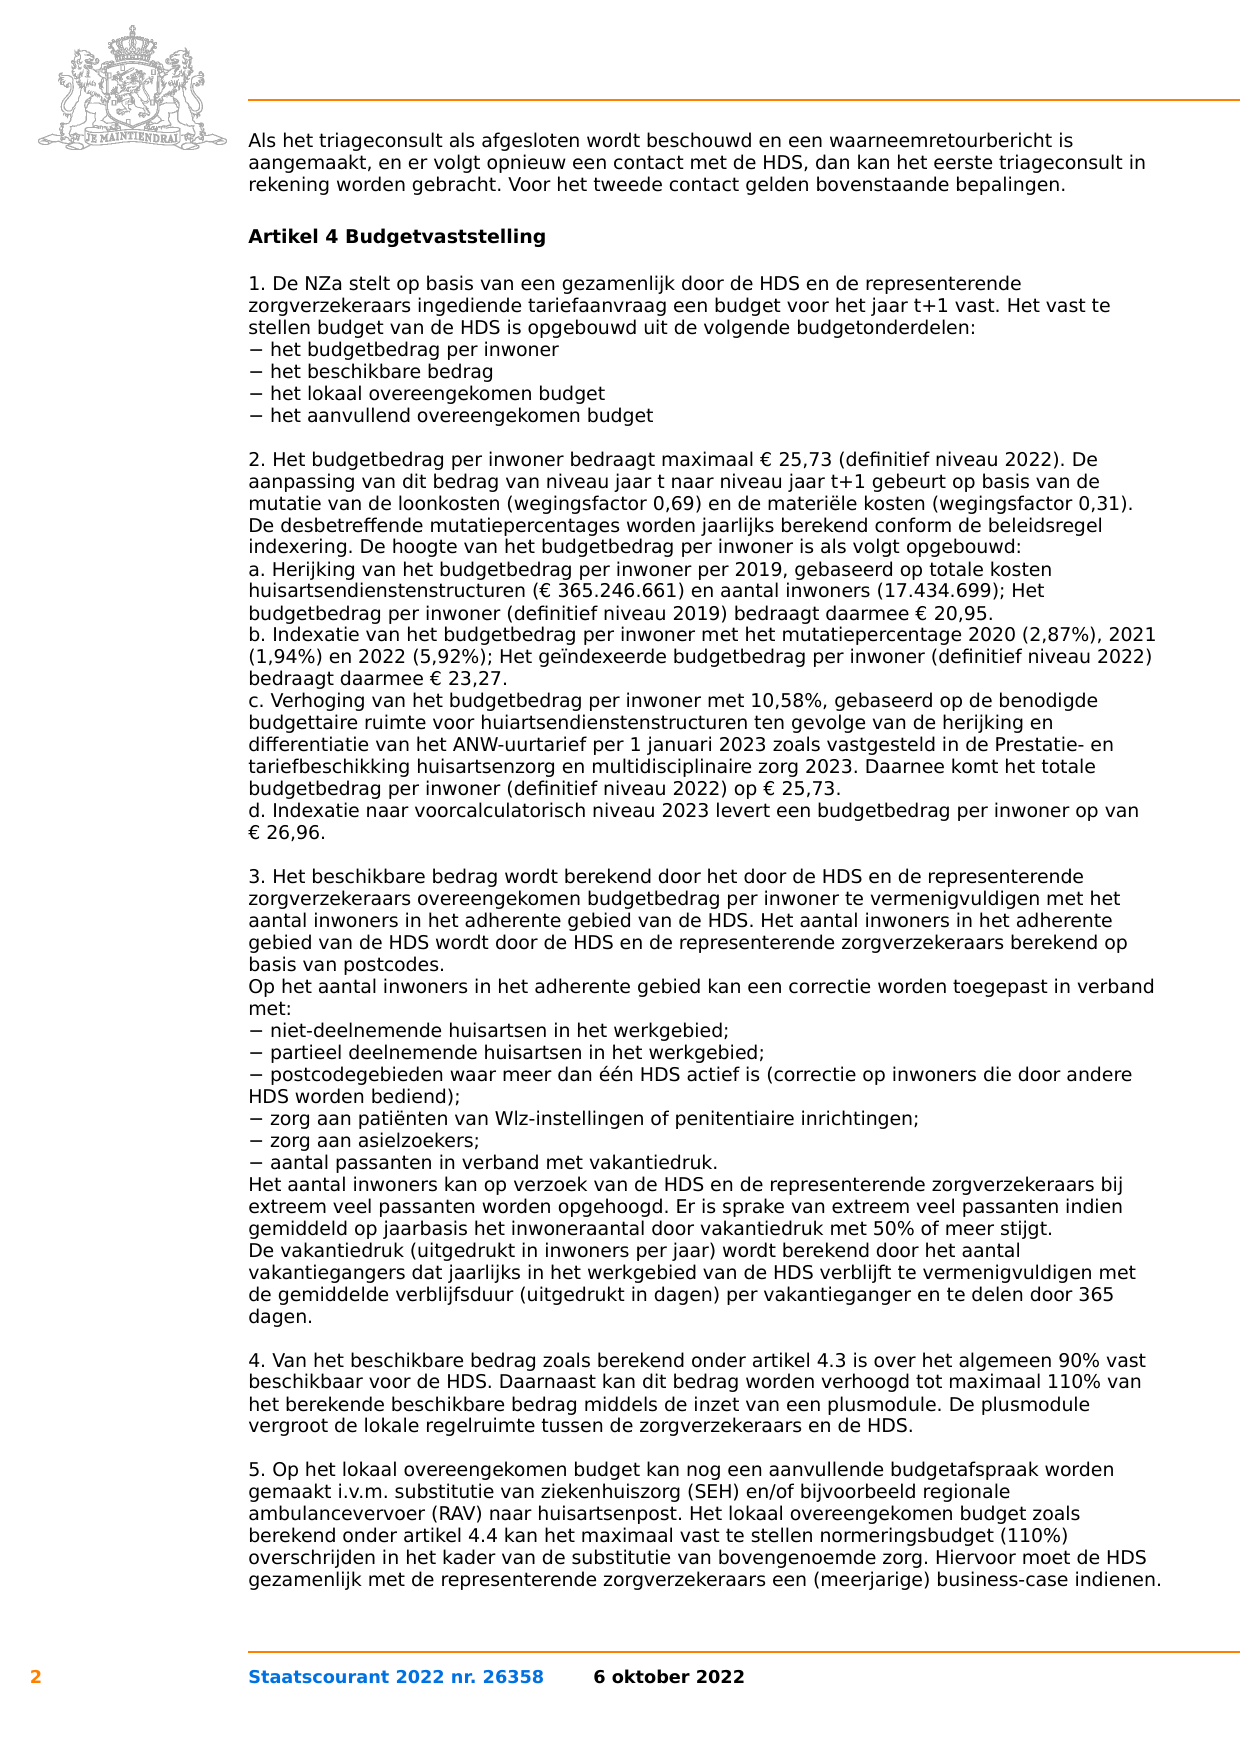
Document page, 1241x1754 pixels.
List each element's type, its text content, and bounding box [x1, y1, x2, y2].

subtitle Artikel 4 Budgetvaststelling [248, 226, 1163, 248]
text De vakantiedruk (uitgedrukt in inwoners per jaar) wordt berekend door het aantal vakantiegangers dat jaarlijks in het werkgebied van de HDS verblijft te vermenigvuldigen met de gemiddelde verblijfsduur (uitgedrukt in dagen) per vakantieganger en te delen door 365 dagen. [248, 1240, 1163, 1328]
text − het beschikbare bedrag [248, 361, 1163, 383]
text 4. Van het beschikbare bedrag zoals berekend onder artikel 4.3 is over het algemeen 90% vast beschikbaar voor de HDS. Daarnaast kan dit bedrag worden verhoogd tot maximaal 110% van het berekende beschikbare bedrag middels de inzet van een plusmodule. De plusmodule vergroot de lokale regelruimte tussen de zorgverzekeraars en de HDS. [248, 1349, 1163, 1437]
text − zorg aan asielzoekers; [248, 1130, 1163, 1152]
text Op het aantal inwoners in het adherente gebied kan een correctie worden toegepast in verband met: [248, 976, 1163, 1020]
text 3. Het beschikbare bedrag wordt berekend door het door de HDS en de representerende zorgverzekeraars overeengekomen budgetbedrag per inwoner te vermenigvuldigen met het aantal inwoners in het adherente gebied van de HDS. Het aantal inwoners in het adherente gebied van de HDS wordt door de HDS en de representerende zorgverzekeraars berekend op basis van postcodes. [248, 866, 1163, 976]
text 5. Op het lokaal overeengekomen budget kan nog een aanvullende budgetafspraak worden gemaakt i.v.m. substitutie van ziekenhuiszorg (SEH) en/of bijvoorbeeld regionale ambulancevervoer (RAV) naar huisartsenpost. Het lokaal overeengekomen budget zoals berekend onder artikel 4.4 kan het maximaal vast te stellen normeringsbudget (110%) overschrijden in het kader van de substitutie van bovengenoemde zorg. Hiervoor moet de HDS gezamenlijk met de representerende zorgverzekeraars een (meerjarige) business-case indienen. [248, 1459, 1163, 1591]
text d. Indexatie naar voorcalculatorisch niveau 2023 levert een budgetbedrag per inwoner op van € 26,96. [248, 800, 1163, 844]
text Het aantal inwoners kan op verzoek van de HDS en de representerende zorgverzekeraars bij extreem veel passanten worden opgehoogd. Er is sprake van extreem veel passanten indien gemiddeld op jaarbasis het inwoneraantal door vakantiedruk met 50% of meer stijgt. [248, 1174, 1163, 1240]
text c. Verhoging van het budgetbedrag per inwoner met 10,58%, gebaseerd op de benodigde budgettaire ruimte voor huiartsendienstenstructuren ten gevolge van de herijking en differentiatie van het ANW-uurtarief per 1 januari 2023 zoals vastgesteld in de Prestatie- en tariefbeschikking huisartsenzorg en multidisciplinaire zorg 2023. Daarnee komt het totale budgetbedrag per inwoner (definitief niveau 2022) op € 25,73. [248, 690, 1163, 800]
text − aantal passanten in verband met vakantiedruk. [248, 1152, 1163, 1174]
text − het lokaal overeengekomen budget [248, 383, 1163, 405]
text − postcodegebieden waar meer dan één HDS actief is (correctie op inwoners die door andere HDS worden bediend); [248, 1064, 1163, 1108]
text Als het triageconsult als afgesloten wordt beschouwd en een waarneemretourbericht is aangemaakt, en er volgt opnieuw een contact met de HDS, dan kan het eerste triageconsult in rekening worden gebracht. Voor het tweede contact gelden bovenstaande bepalingen. [248, 130, 1163, 196]
picture [38, 25, 227, 150]
text a. Herijking van het budgetbedrag per inwoner per 2019, gebaseerd op totale kosten huisartsendienstenstructuren (€ 365.246.661) en aantal inwoners (17.434.699); Het budgetbedrag per inwoner (definitief niveau 2019) bedraagt daarmee € 20,95. [248, 558, 1163, 624]
text 2. Het budgetbedrag per inwoner bedraagt maximaal € 25,73 (definitief niveau 2022). De aanpassing van dit bedrag van niveau jaar t naar niveau jaar t+1 gebeurt op basis van de mutatie van de loonkosten (wegingsfactor 0,69) en de materiële kosten (wegingsfactor 0,31). De desbetreffende mutatiepercentages worden jaarlijks berekend conform de beleidsregel indexering. De hoogte van het budgetbedrag per inwoner is als volgt opgebouwd: [248, 448, 1163, 558]
text − het budgetbedrag per inwoner [248, 339, 1163, 361]
text 1. De NZa stelt op basis van een gezamenlijk door de HDS en de representerende zorgverzekeraars ingediende tariefaanvraag een budget voor het jaar t+1 vast. Het vast te stellen budget van de HDS is opgebouwd uit de volgende budgetonderdelen: [248, 273, 1163, 339]
text − zorg aan patiënten van Wlz-instellingen of penitentiaire inrichtingen; [248, 1108, 1163, 1130]
text b. Indexatie van het budgetbedrag per inwoner met het mutatiepercentage 2020 (2,87%), 2021 (1,94%) en 2022 (5,92%); Het geïndexeerde budgetbedrag per inwoner (definitief niveau 2022) bedraagt daarmee € 23,27. [248, 624, 1163, 690]
text − het aanvullend overeengekomen budget [248, 405, 1163, 427]
text − partieel deelnemende huisartsen in het werkgebied; [248, 1042, 1163, 1064]
text − niet-deelnemende huisartsen in het werkgebied; [248, 1020, 1163, 1042]
